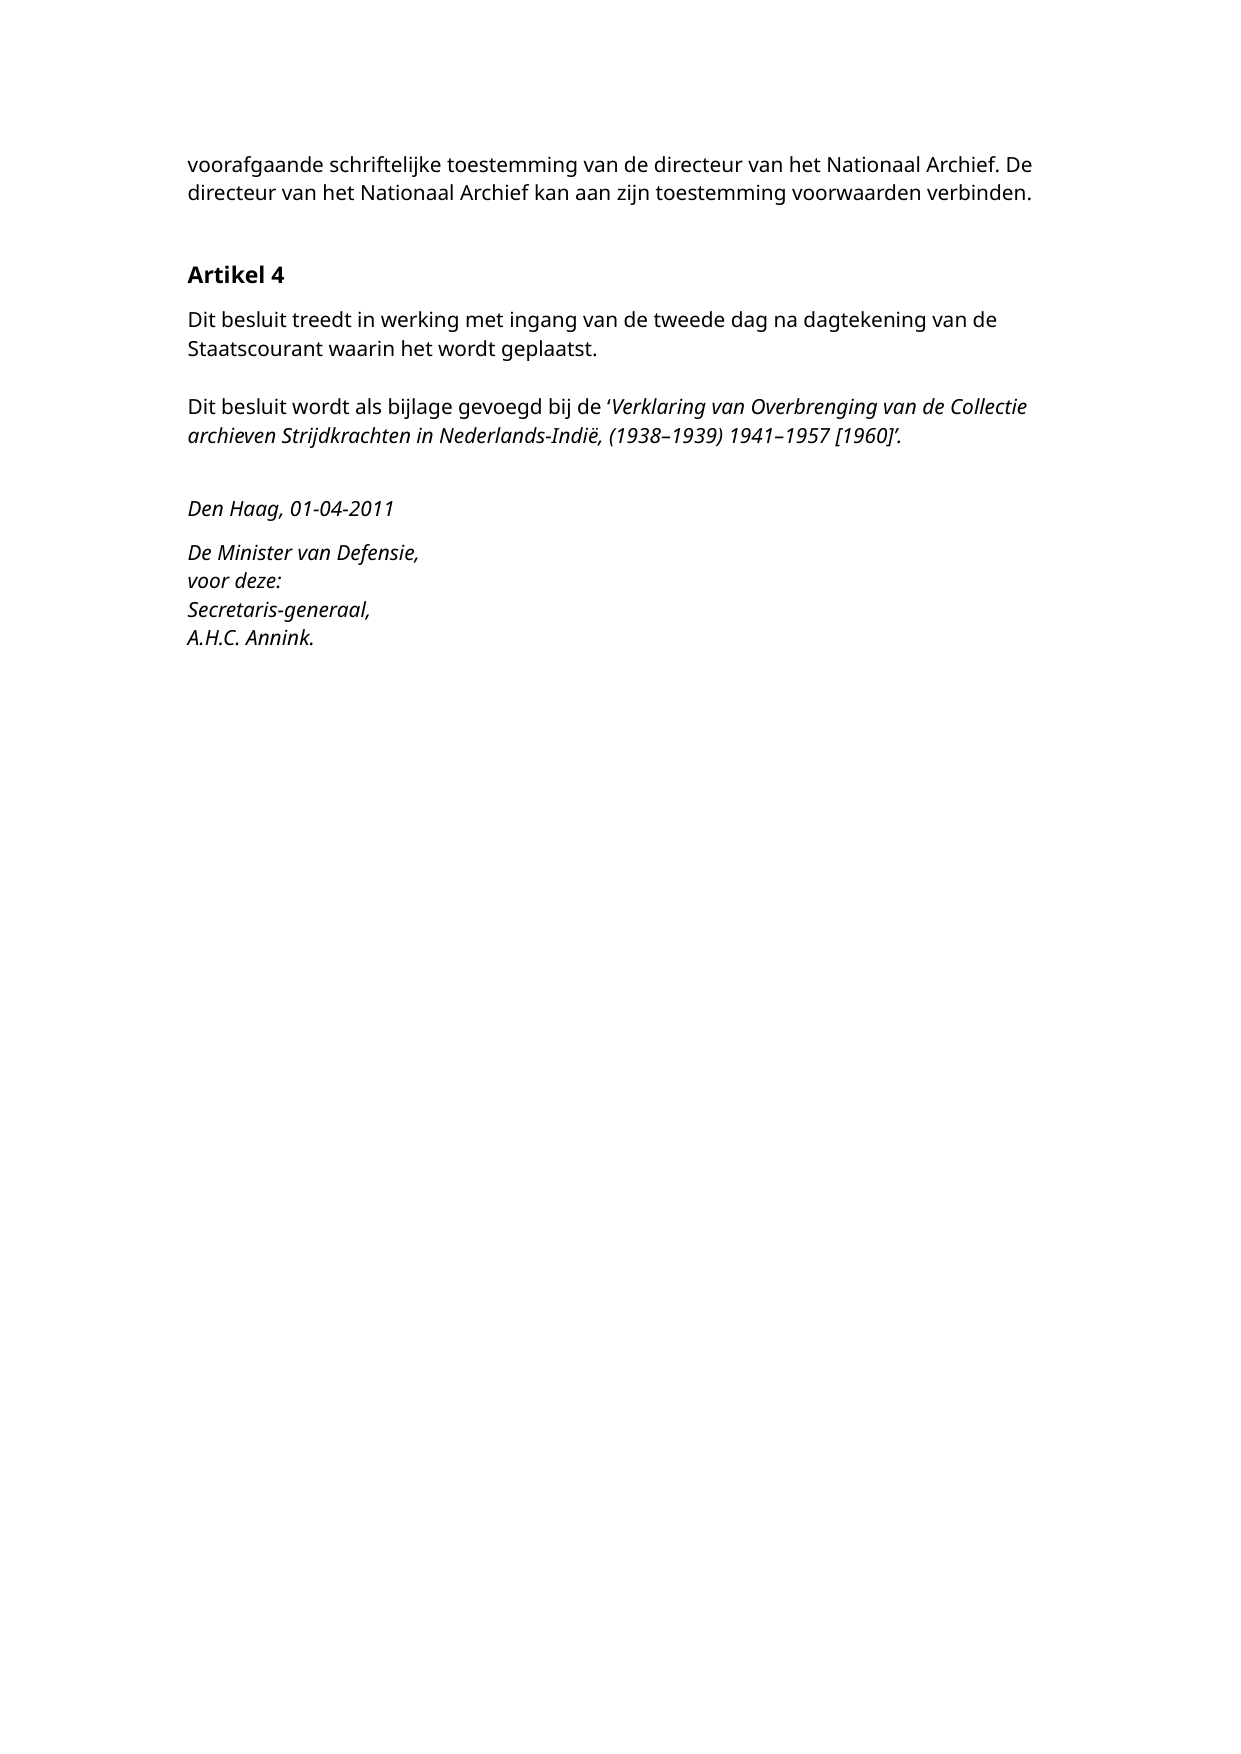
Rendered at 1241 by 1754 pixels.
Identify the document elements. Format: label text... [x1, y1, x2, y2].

text voor deze: [187, 566, 1053, 595]
text Secretaris-generaal, [187, 595, 1053, 623]
subtitle Artikel 4 [187, 259, 1053, 291]
text voorafgaande schriftelijke toestemming van de directeur van het Nationaal Archief. De directeur van het Nationaal Archief kan aan zijn toestemming voorwaarden verbinden. [187, 150, 1053, 207]
text A.H.C. Annink. [187, 623, 1053, 652]
text Dit besluit wordt als bijlage gevoegd bij de ‘Verklaring van Overbrenging van de Collectie archieven Strijdkrachten in Nederlands-Indië, (1938–1939) 1941–1957 [1960]’. [187, 392, 1053, 449]
text Den Haag, 01-04-2011 [187, 494, 1053, 523]
text De Minister van Defensie, [187, 538, 1053, 566]
text Dit besluit treedt in werking met ingang van de tweede dag na dagtekening van de Staatscourant waarin het wordt geplaatst. [187, 306, 1053, 362]
